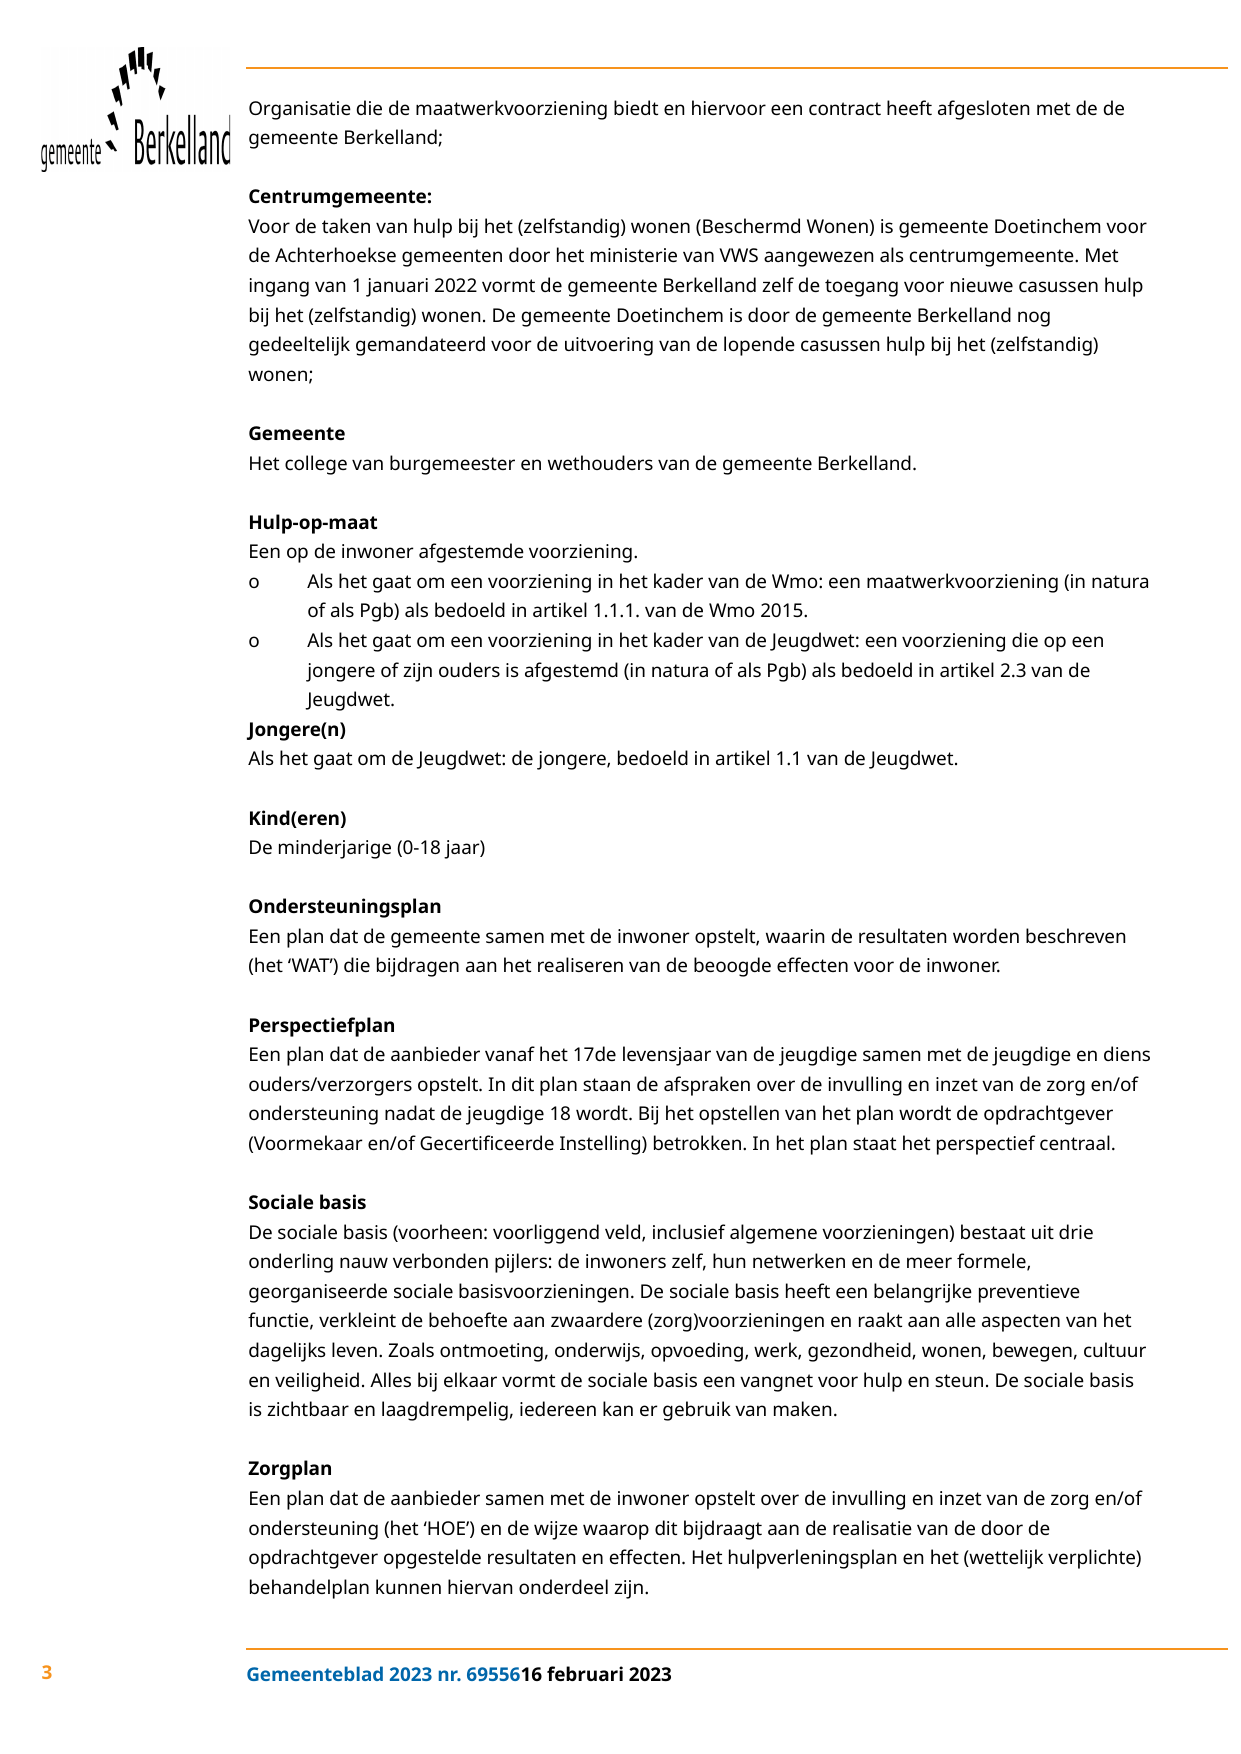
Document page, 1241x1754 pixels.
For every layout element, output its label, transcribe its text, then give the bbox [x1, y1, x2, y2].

text Een plan dat de aanbieder samen met de inwoner opstelt over de invulling en inzet van de zorg en/of ondersteuning (het ‘HOE’) en de wijze waarop dit bijdraagt aan de realisatie van de door de opdrachtgever opgestelde resultaten en effecten. Het hulpverleningsplan en het (wettelijk verplichte) behandelplan kunnen hiervan onderdeel zijn. [248, 1485, 1152, 1600]
text Een plan dat de aanbieder vanaf het 17de levensjaar van de jeugdige samen met de jeugdige en diens ouders/verzorgers opstelt. In dit plan staan de afspraken over de invulling en inzet van de zorg en/of ondersteuning nadat de jeugdige 18 wordt. Bij het opstellen van het plan wordt de opdrachtgever (Voormekaar en/of Gecertificeerde Instelling) betrokken. In het plan staat het perspectief centraal. [248, 1041, 1152, 1156]
text Organisatie die de maatwerkvoorziening biedt en hiervoor een contract heeft afgesloten met de de gemeente Berkelland; [248, 95, 1152, 150]
text De sociale basis (voorheen: voorliggend veld, inclusief algemene voorzieningen) bestaat uit drie onderling nauw verbonden pijlers: de inwoners zelf, hun netwerken en de meer formele, georganiseerde sociale basisvoorzieningen. De sociale basis heeft een belangrijke preventieve functie, verkleint de behoefte aan zwaardere (zorg)voorzieningen en raakt aan alle aspecten van het dagelijks leven. Zoals ontmoeting, onderwijs, opvoeding, werk, gezondheid, wonen, bewegen, cultuur en veiligheid. Alles bij elkaar vormt de sociale basis een vangnet voor hulp en steun. De sociale basis is zichtbaar en laagdrempelig, iedereen kan er gebruik van maken. [248, 1219, 1152, 1422]
text Ondersteuningsplan [248, 893, 1152, 919]
text Centrumgemeente: [248, 183, 1152, 209]
text Sociale basis [248, 1189, 1152, 1215]
text Een op de inwoner afgestemde voorziening. [248, 538, 1152, 564]
text Perspectiefplan [248, 1012, 1152, 1038]
text Voor de taken van hulp bij het (zelfstandig) wonen (Beschermd Wonen) is gemeente Doetinchem voor de Achterhoekse gemeenten door het ministerie van VWS aangewezen als centrumgemeente. Met ingang van 1 januari 2022 vormt de gemeente Berkelland zelf de toegang voor nieuwe casussen hulp bij het (zelfstandig) wonen. De gemeente Doetinchem is door de gemeente Berkelland nog gedeeltelijk gemandateerd voor de uitvoering van de lopende casussen hulp bij het (zelfstandig) wonen; [248, 213, 1152, 387]
text De minderjarige (0-18 jaar) [248, 834, 1152, 860]
text Hulp-op-maat [248, 509, 1152, 535]
list Als het gaat om een voorziening in het kader van de Wmo: een maatwerkvoorziening (in natura of als Pgb) als bedoeld in artikel 1.1.1. van de Wmo 2015. [248, 568, 1152, 623]
text Als het gaat om de Jeugdwet: de jongere, bedoeld in artikel 1.1 van de Jeugdwet. [248, 746, 1152, 771]
text Kind(eren) [248, 805, 1152, 831]
picture [41, 47, 231, 172]
text Een plan dat de gemeente samen met de inwoner opstelt, waarin de resultaten worden beschreven (het ‘WAT’) die bijdragen aan het realiseren van de beoogde effecten voor de inwoner. [248, 923, 1152, 978]
text Gemeente [248, 420, 1152, 446]
list Als het gaat om een voorziening in het kader van de Jeugdwet: een voorziening die op een jongere of zijn ouders is afgestemd (in natura of als Pgb) als bedoeld in artikel 2.3 van de Jeugdwet. [248, 627, 1152, 712]
text Het college van burgemeester en wethouders van de gemeente Berkelland. [248, 450, 1152, 476]
text Zorgplan [248, 1456, 1152, 1481]
text Jongere(n) [248, 716, 1152, 742]
